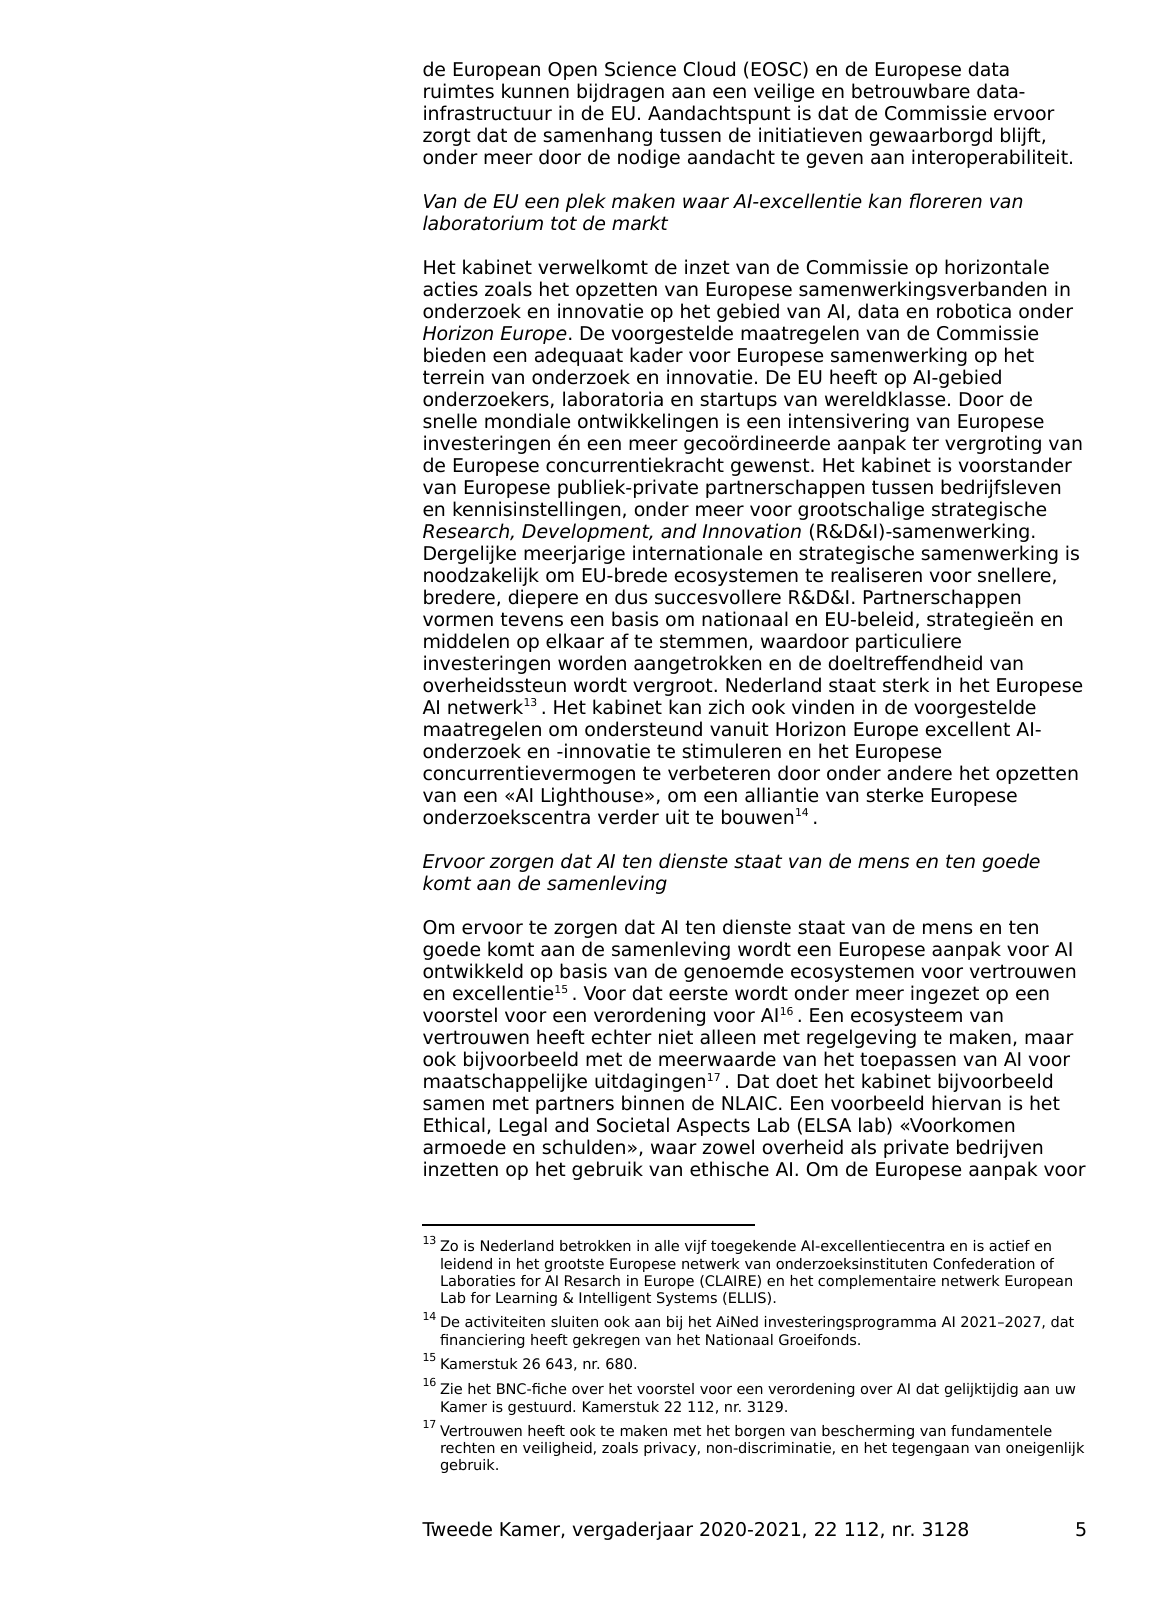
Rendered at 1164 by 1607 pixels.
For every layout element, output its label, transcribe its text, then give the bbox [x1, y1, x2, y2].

subtitle Van de EU een plek maken waar AI-excellentie kan floreren van laboratorium tot de markt [422, 191, 1087, 235]
text De activiteiten sluiten ook aan bij het AiNed investeringsprogramma AI 2021–2027, dat financiering heeft gekregen van het Nationaal Groeifonds. [422, 1310, 1087, 1349]
text Om ervoor te zorgen dat AI ten dienste staat van de mens en ten goede komt aan de samenleving wordt een Europese aanpak voor AI ontwikkeld op basis van de genoemde ecosystemen voor vertrouwen en excellentie. Voor dat eerste wordt onder meer ingezet op een voorstel voor een verordening voor AI. Een ecosysteem van vertrouwen heeft echter niet alleen met regelgeving te maken, maar ook bijvoorbeeld met de meerwaarde van het toepassen van AI voor maatschappelijke uitdagingen. Dat doet het kabinet bijvoorbeeld samen met partners binnen de NLAIC. Een voorbeeld hiervan is het Ethical, Legal and Societal Aspects Lab (ELSA lab) «Voorkomen armoede en schulden», waar zowel overheid als private bedrijven inzetten op het gebruik van ethische AI. Om de Europese aanpak voor [422, 917, 1087, 1181]
text Kamerstuk 26 643, nr. 680. [422, 1352, 1087, 1374]
text Zie het BNC-fiche over het voorstel voor een verordening over AI dat gelijktijdig aan uw Kamer is gestuurd. Kamerstuk 22 112, nr. 3129. [422, 1377, 1087, 1416]
subtitle Ervoor zorgen dat AI ten dienste staat van de mens en ten goede komt aan de samenleving [422, 851, 1087, 895]
text Zo is Nederland betrokken in alle vijf toegekende AI-excellentiecentra en is actief en leidend in het grootste Europese netwerk van onderzoeksinstituten Confederation of Laboraties for AI Resarch in Europe (CLAIRE) en het complementaire netwerk European Lab for Learning & Intelligent Systems (ELLIS). [422, 1234, 1087, 1307]
text Het kabinet verwelkomt de inzet van de Commissie op horizontale acties zoals het opzetten van Europese samenwerkingsverbanden in onderzoek en innovatie op het gebied van AI, data en robotica onder Horizon Europe. De voorgestelde maatregelen van de Commissie bieden een adequaat kader voor Europese samenwerking op het terrein van onderzoek en innovatie. De EU heeft op AI-gebied onderzoekers, laboratoria en startups van wereldklasse. Door de snelle mondiale ontwikkelingen is een intensivering van Europese investeringen én een meer gecoördineerde aanpak ter vergroting van de Europese concurrentiekracht gewenst. Het kabinet is voorstander van Europese publiek-private partnerschappen tussen bedrijfsleven en kennisinstellingen, onder meer voor grootschalige strategische Research, Development, and Innovation (R&D&I)-samenwerking. Dergelijke meerjarige internationale en strategische samenwerking is noodzakelijk om EU-brede ecosystemen te realiseren voor snellere, bredere, diepere en dus succesvollere R&D&I. Partnerschappen vormen tevens een basis om nationaal en EU-beleid, strategieën en middelen op elkaar af te stemmen, waardoor particuliere investeringen worden aangetrokken en de doeltreffendheid van overheidssteun wordt vergroot. Nederland staat sterk in het Europese AI netwerk. Het kabinet kan zich ook vinden in de voorgestelde maatregelen om ondersteund vanuit Horizon Europe excellent AI-onderzoek en -innovatie te stimuleren en het Europese concurrentievermogen te verbeteren door onder andere het opzetten van een «AI Lighthouse», om een alliantie van sterke Europese onderzoekscentra verder uit te bouwen. [422, 257, 1087, 829]
text Vertrouwen heeft ook te maken met het borgen van bescherming van fundamentele rechten en veiligheid, zoals privacy, non-discriminatie, en het tegengaan van oneigenlijk gebruik. [422, 1418, 1087, 1474]
text de European Open Science Cloud (EOSC) en de Europese data ruimtes kunnen bijdragen aan een veilige en betrouwbare data-infrastructuur in de EU. Aandachtspunt is dat de Commissie ervoor zorgt dat de samenhang tussen de initiatieven gewaarborgd blijft, onder meer door de nodige aandacht te geven aan interoperabiliteit. [422, 59, 1087, 169]
